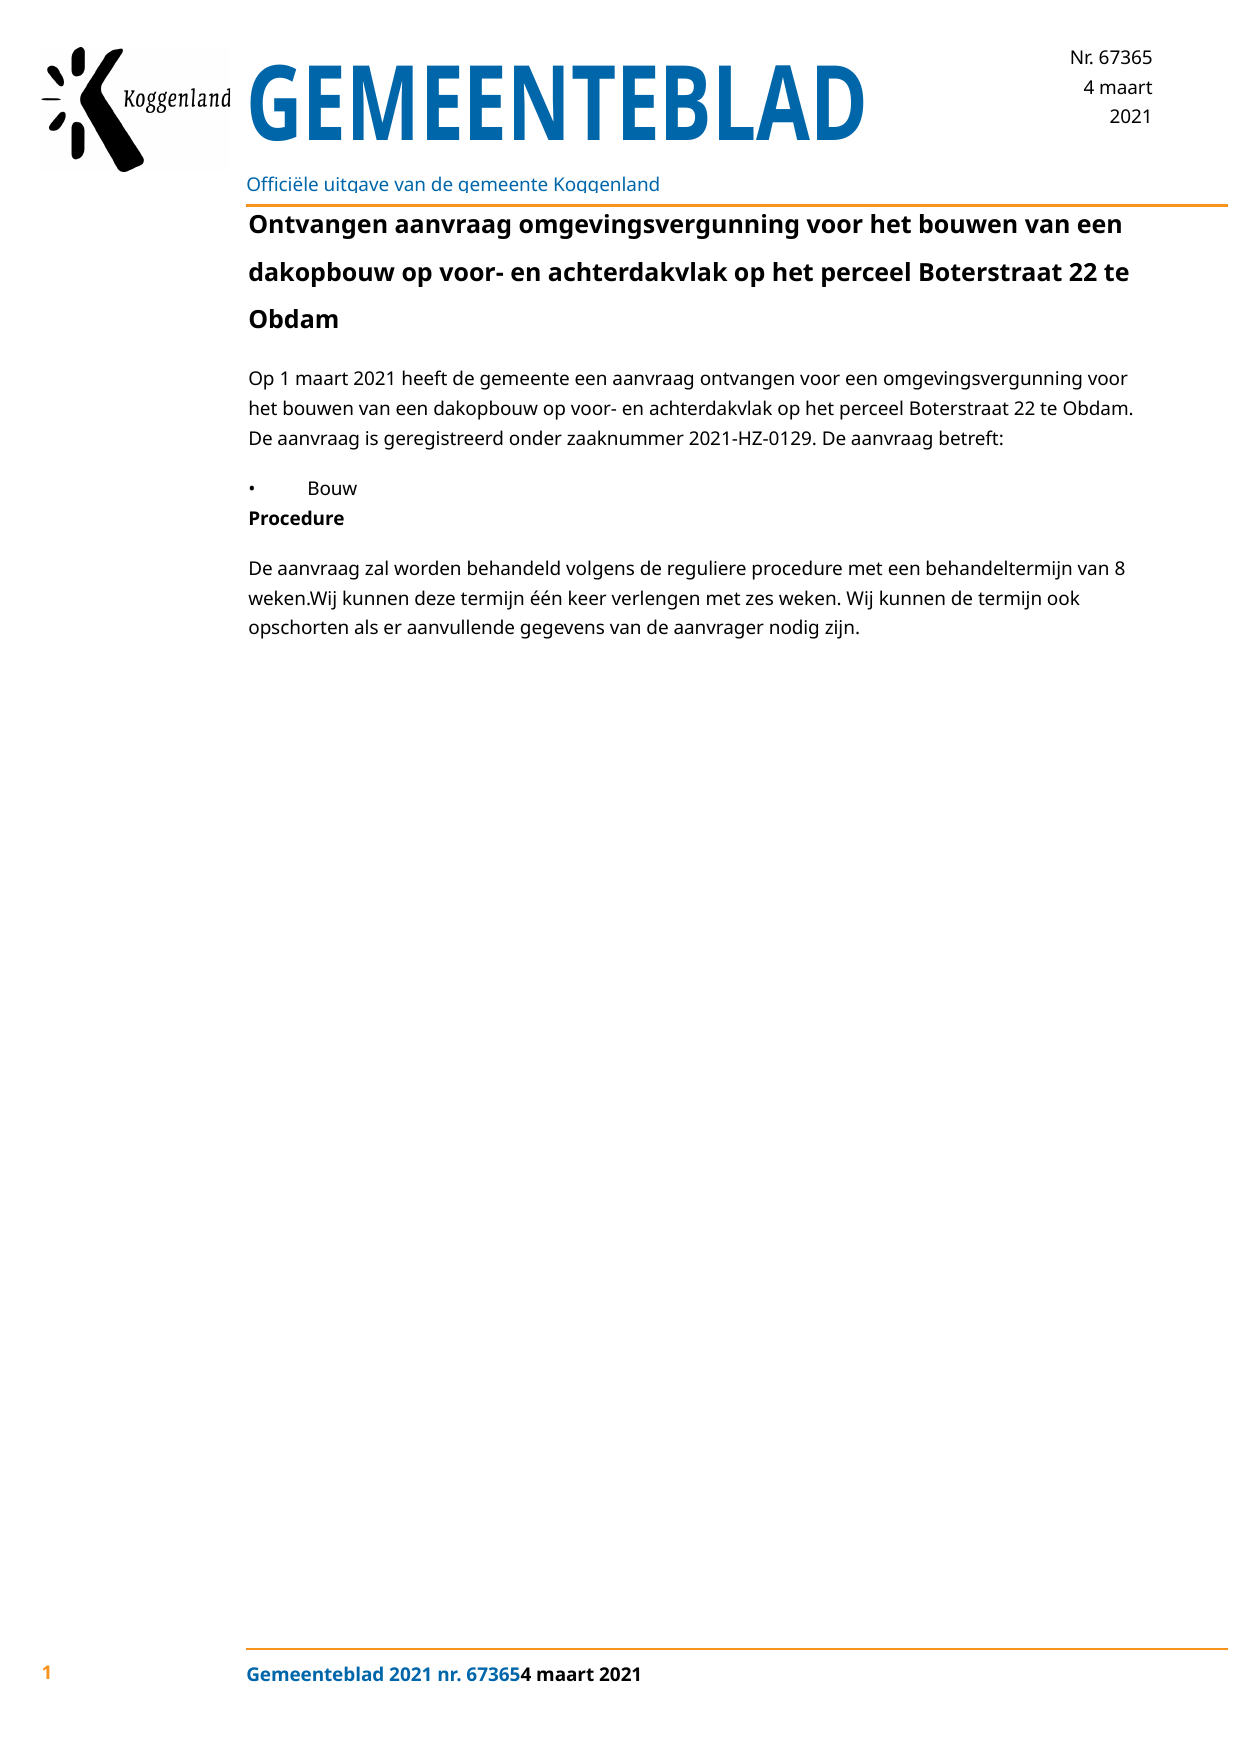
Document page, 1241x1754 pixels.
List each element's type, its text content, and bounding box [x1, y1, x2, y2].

text Op 1 maart 2021 heeft de gemeente een aanvraag ontvangen voor een omgevingsvergunning voor het bouwen van een dakopbouw op voor- en achterdakvlak op het perceel Boterstraat 22 te Obdam. De aanvraag is geregistreerd onder zaaknummer 2021-HZ-0129. De aanvraag betreft: [248, 366, 1152, 450]
text De aanvraag zal worden behandeld volgens de reguliere procedure met een behandeltermijn van 8 weken.Wij kunnen deze termijn één keer verlengen met zes weken. Wij kunnen de termijn ook opschorten als er aanvullende gegevens van de aanvrager nodig zijn. [248, 555, 1152, 640]
text Ontvangen aanvraag omgevingsvergunning voor het bouwen van een dakopbouw op voor- en achterdakvlak op het perceel Boterstraat 22 te Obdam [248, 207, 1152, 336]
picture [41, 47, 231, 172]
text Procedure [248, 505, 1152, 530]
list Bouw [248, 475, 1152, 501]
